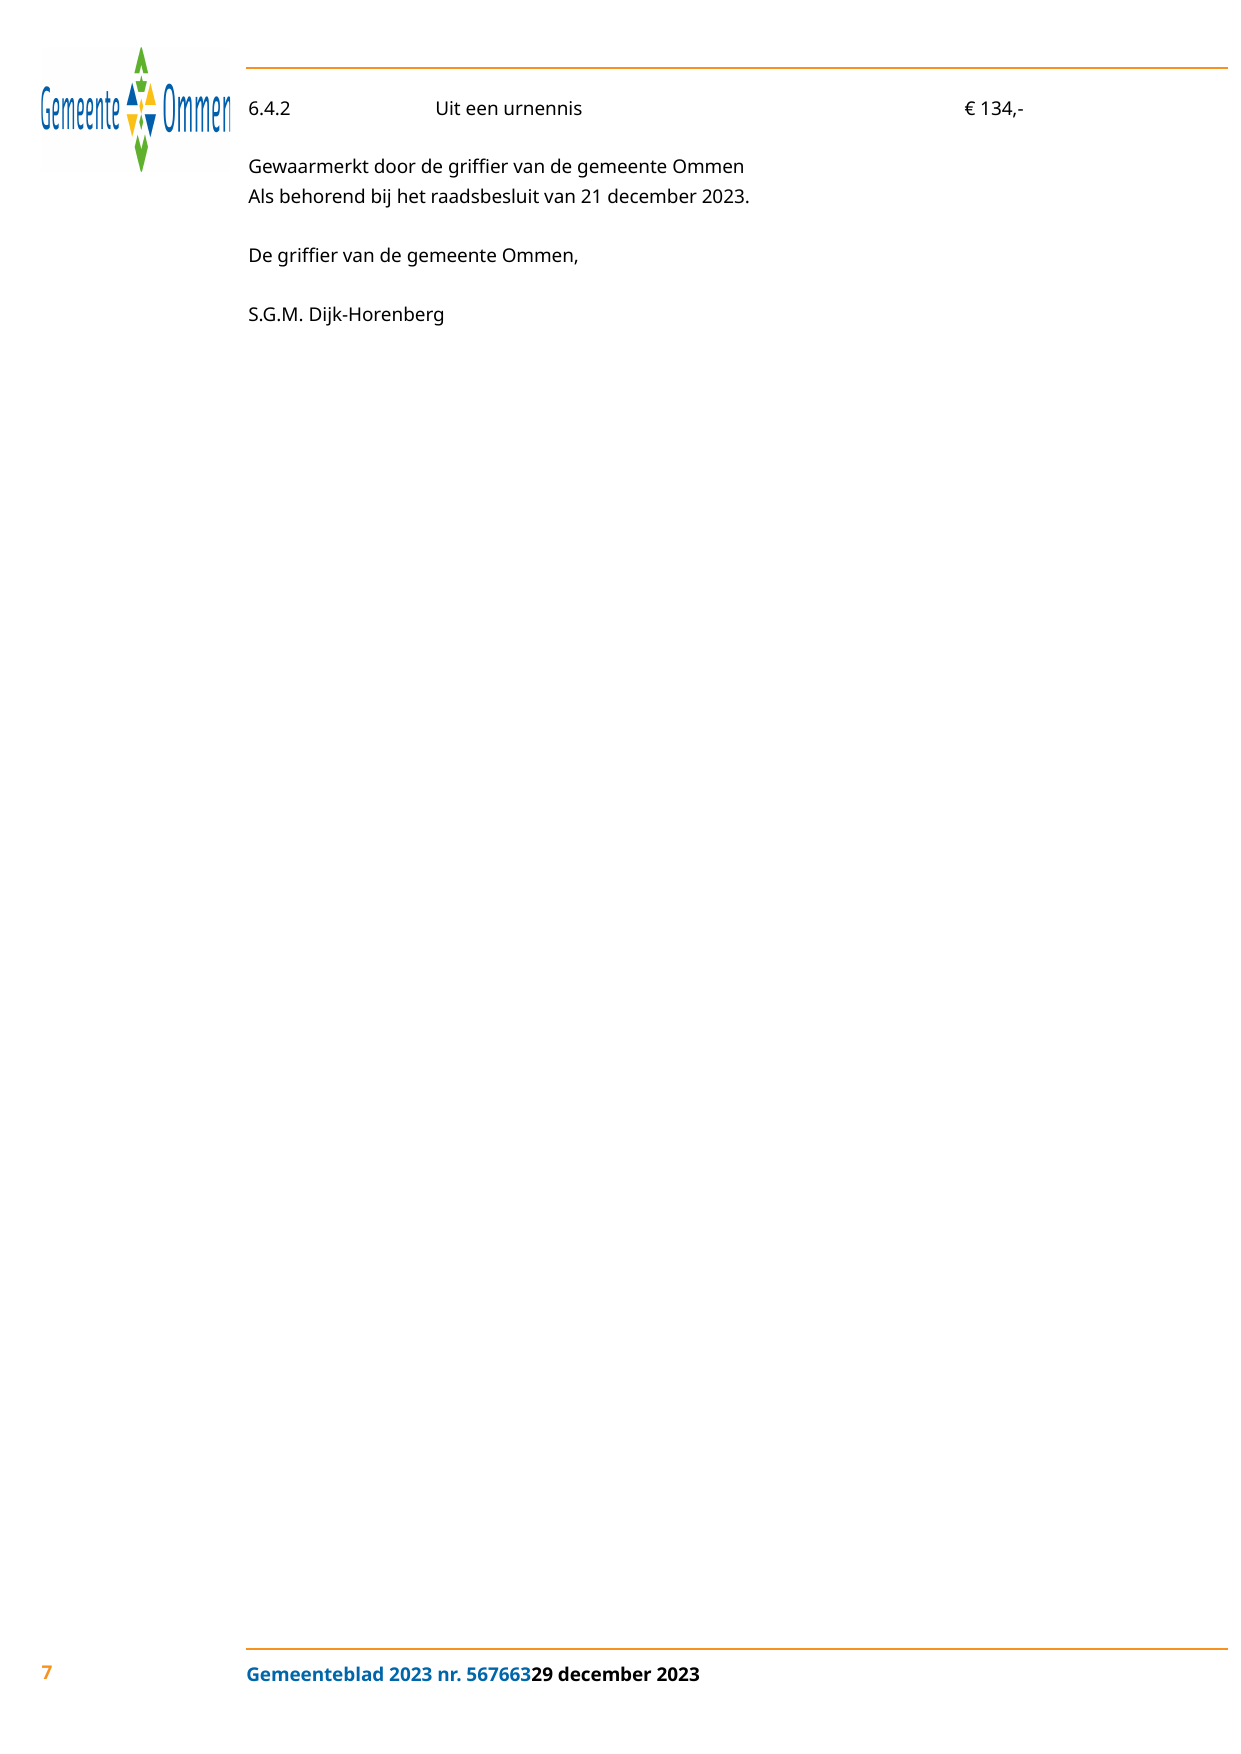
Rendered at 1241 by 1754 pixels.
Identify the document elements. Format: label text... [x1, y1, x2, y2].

text Als behorend bij het raadsbesluit van 21 december 2023. [248, 183, 1152, 209]
table_cell Uit een urnennis [435, 95, 964, 121]
table_cell 6.4.2 [248, 95, 435, 121]
table_cell € 134,- [964, 95, 1152, 121]
picture [41, 47, 231, 172]
text Gewaarmerkt door de griffier van de gemeente Ommen [248, 153, 1152, 179]
text S.G.M. Dijk-Horenberg [248, 301, 1152, 327]
text De griffier van de gemeente Ommen, [248, 242, 1152, 268]
